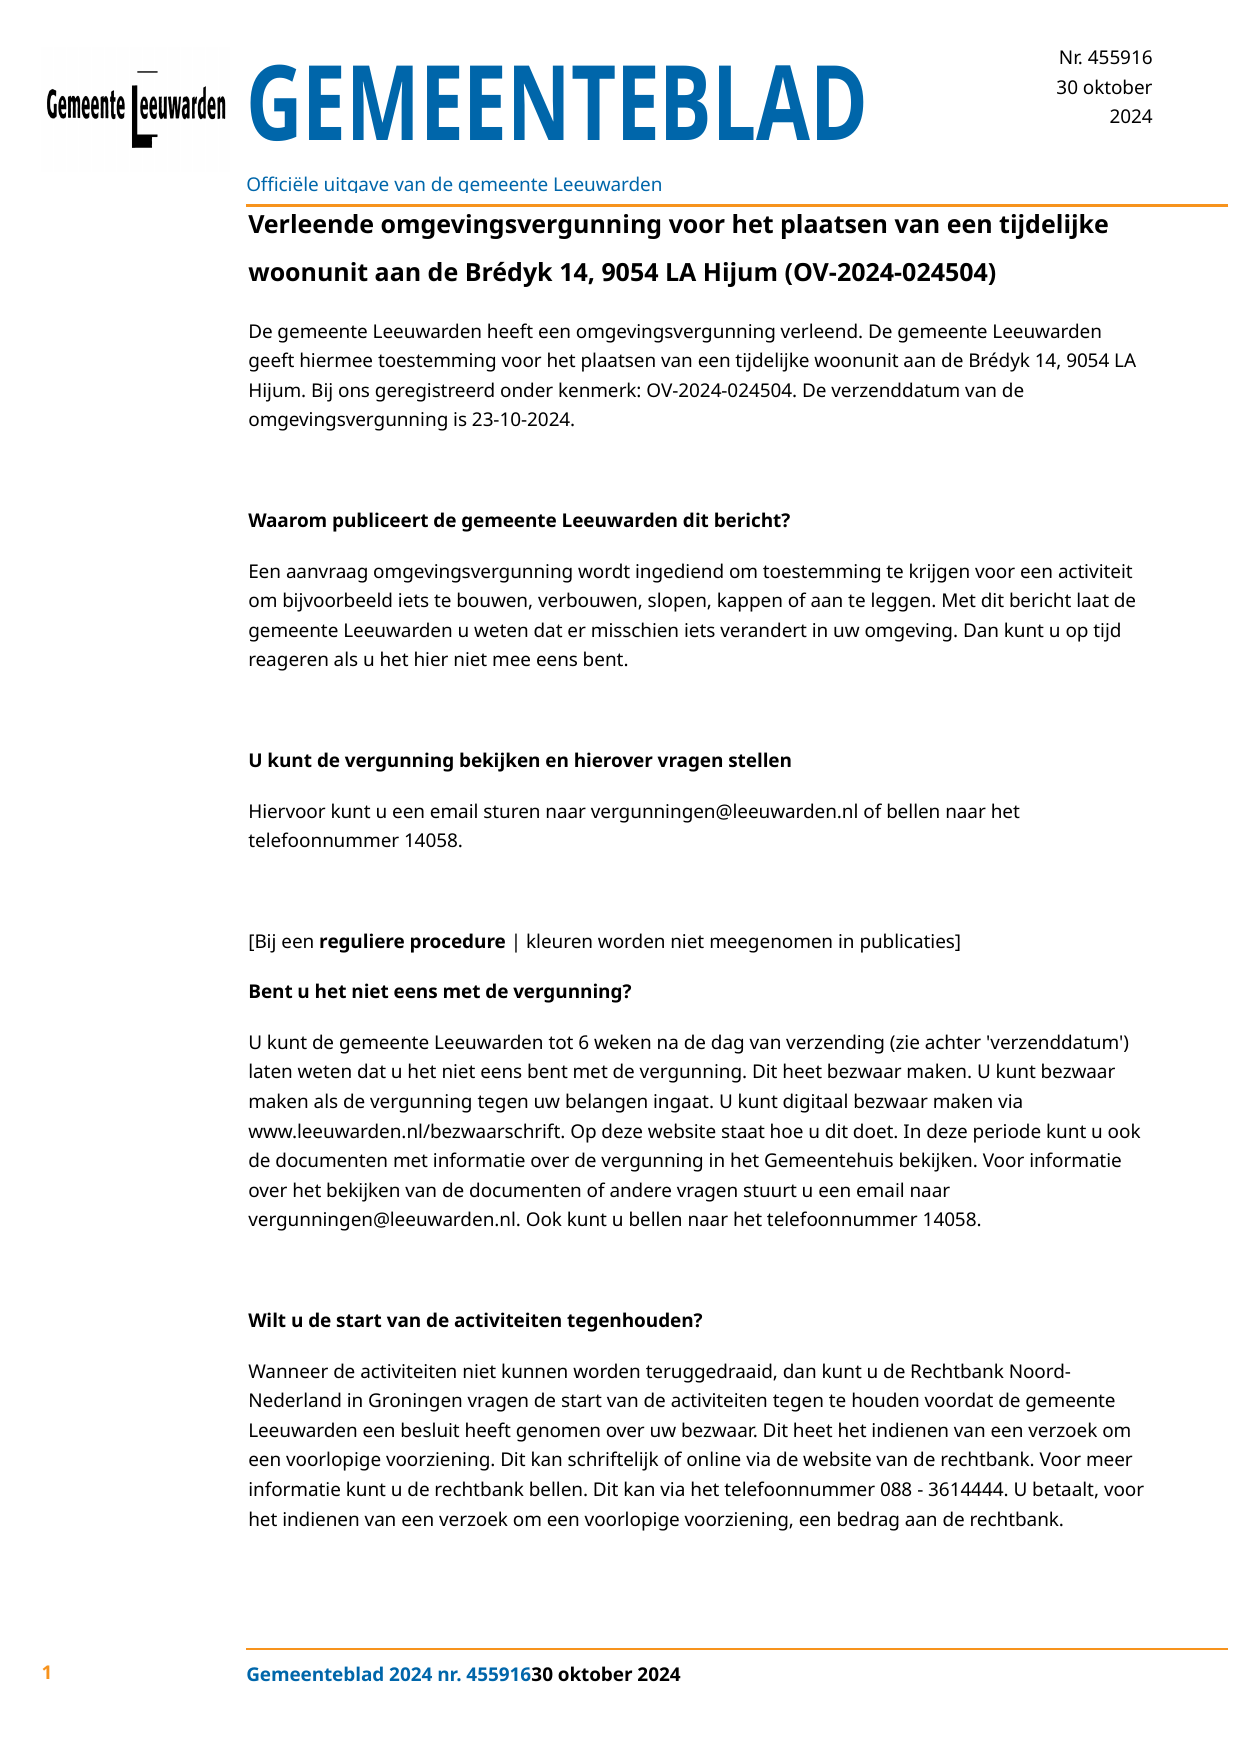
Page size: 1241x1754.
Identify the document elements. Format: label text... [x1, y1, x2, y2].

picture [41, 47, 231, 172]
text Verleende omgevingsvergunning voor het plaatsen van een tijdelijke woonunit aan de Brédyk 14, 9054 LA Hijum (OV-2024-024504) [248, 207, 1152, 288]
text Waarom publiceert de gemeente Leeuwarden dit bericht? [248, 507, 1152, 533]
text [Bij een reguliere procedure | kleuren worden niet meegenomen in publicaties] [248, 928, 1152, 954]
text Wilt u de start van de activiteiten tegenhouden? [248, 1307, 1152, 1333]
text U kunt de gemeente Leeuwarden tot 6 weken na de dag van verzending (zie achter 'verzenddatum') laten weten dat u het niet eens bent met de vergunning. Dit heet bezwaar maken. U kunt bezwaar maken als de vergunning tegen uw belangen ingaat. U kunt digitaal bezwaar maken via www.leeuwarden.nl/bezwaarschrift. Op deze website staat hoe u dit doet. In deze periode kunt u ook de documenten met informatie over de vergunning in het Gemeentehuis bekijken. Voor informatie over het bekijken van de documenten of andere vragen stuurt u een email naar vergunningen@leeuwarden.nl. Ook kunt u bellen naar het telefoonnummer 14058. [248, 1029, 1152, 1232]
text Hiervoor kunt u een email sturen naar vergunningen@leeuwarden.nl of bellen naar het telefoonnummer 14058. [248, 798, 1152, 853]
text Wanneer de activiteiten niet kunnen worden teruggedraaid, dan kunt u de Rechtbank Noord-Nederland in Groningen vragen de start van de activiteiten tegen te houden voordat de gemeente Leeuwarden een besluit heeft genomen over uw bezwaar. Dit heet het indienen van een verzoek om een voorlopige voorziening. Dit kan schriftelijk of online via de website van de rechtbank. Voor meer informatie kunt u de rechtbank bellen. Dit kan via het telefoonnummer 088 - 3614444. U betaalt, voor het indienen van een verzoek om een voorlopige voorziening, een bedrag aan de rechtbank. [248, 1358, 1152, 1532]
text U kunt de vergunning bekijken en hierover vragen stellen [248, 747, 1152, 773]
text Bent u het niet eens met de vergunning? [248, 979, 1152, 1004]
text Een aanvraag omgevingsvergunning wordt ingediend om toestemming te krijgen voor een activiteit om bijvoorbeeld iets te bouwen, verbouwen, slopen, kappen of aan te leggen. Met dit bericht laat de gemeente Leeuwarden u weten dat er misschien iets verandert in uw omgeving. Dan kunt u op tijd reageren als u het hier niet mee eens bent. [248, 558, 1152, 672]
text De gemeente Leeuwarden heeft een omgevingsvergunning verleend. De gemeente Leeuwarden geeft hiermee toestemming voor het plaatsen van een tijdelijke woonunit aan de Brédyk 14, 9054 LA Hijum. Bij ons geregistreerd onder kenmerk: OV-2024-024504. De verzenddatum van de omgevingsvergunning is 23-10-2024. [248, 318, 1152, 432]
